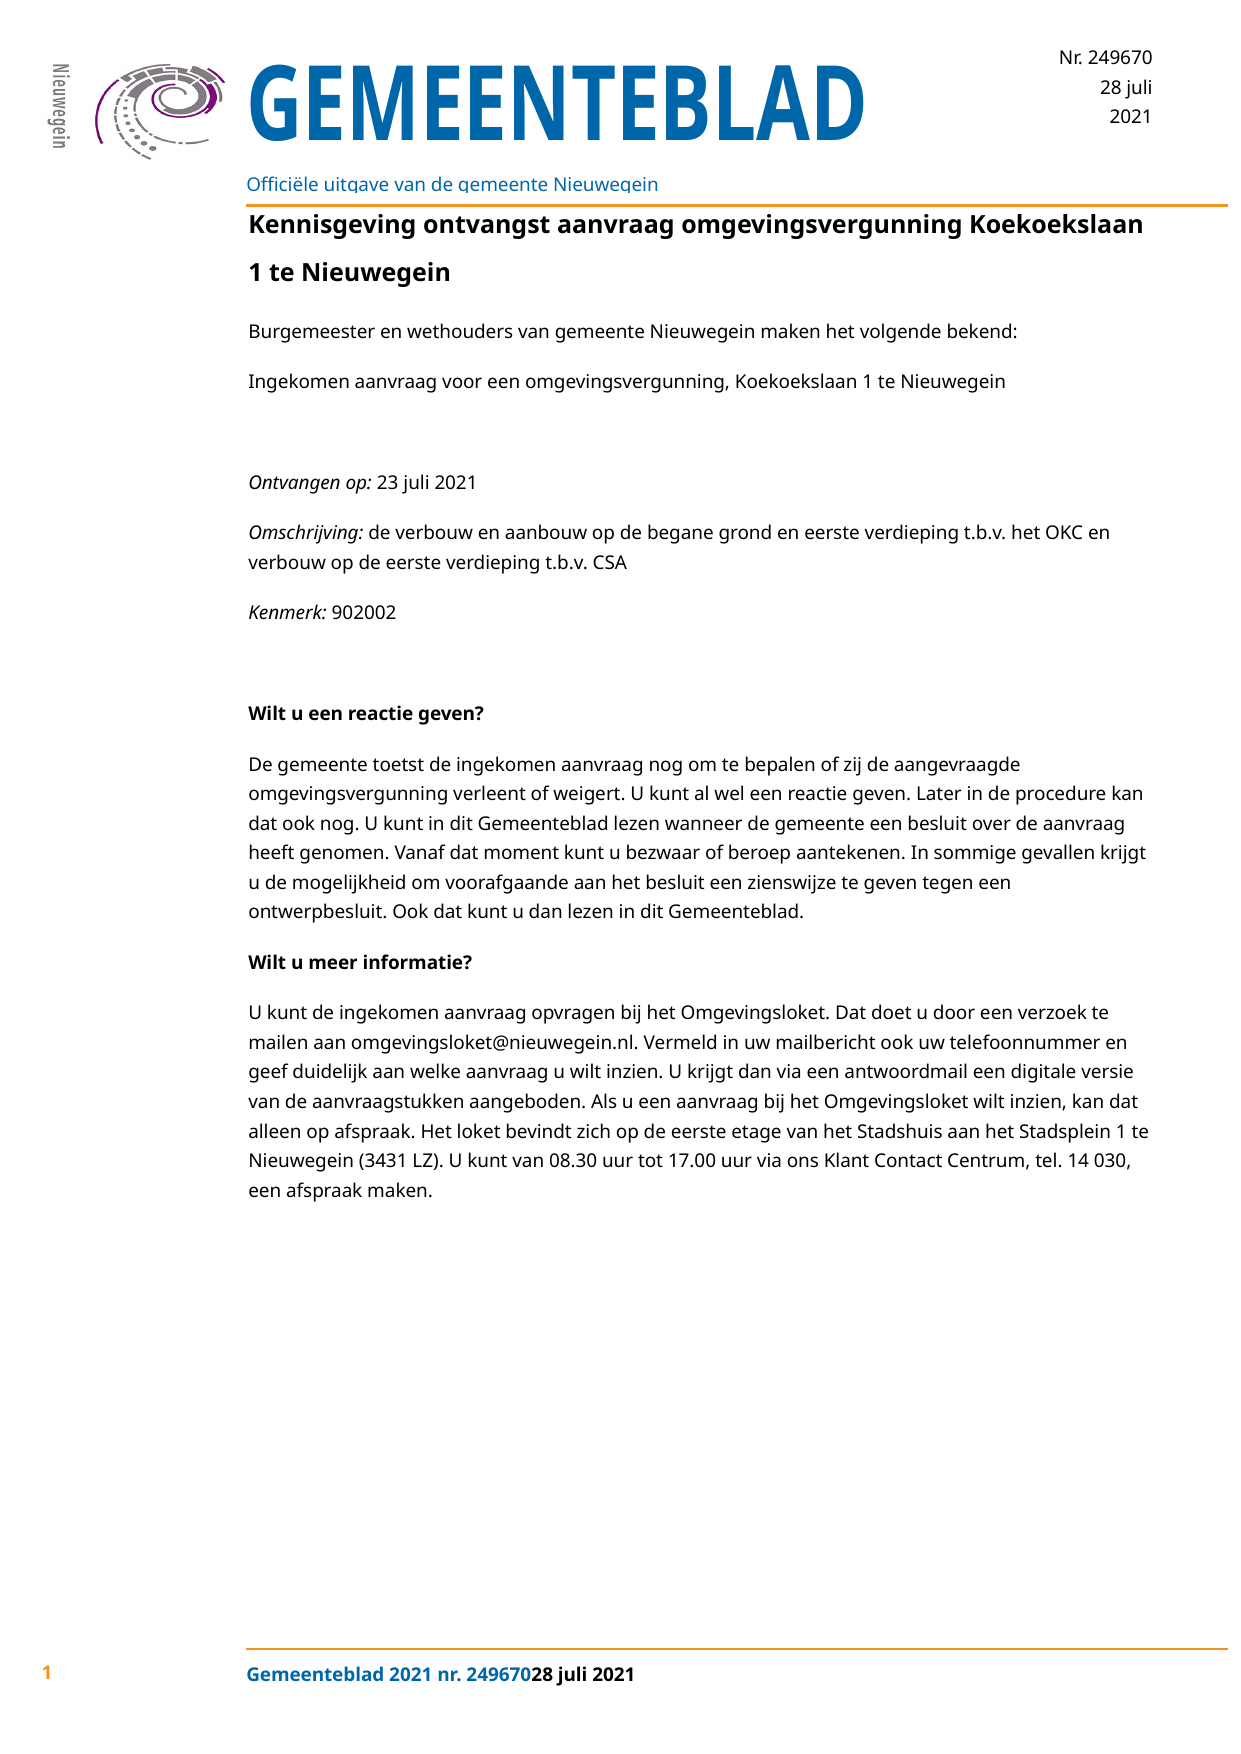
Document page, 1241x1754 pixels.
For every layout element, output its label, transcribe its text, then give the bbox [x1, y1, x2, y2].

text Ontvangen op: 23 juli 2021 [248, 469, 1152, 495]
picture [41, 47, 231, 172]
text Wilt u een reactie geven? [248, 700, 1152, 726]
text Wilt u meer informatie? [248, 949, 1152, 975]
text Ingekomen aanvraag voor een omgevingsvergunning, Koekoekslaan 1 te Nieuwegein [248, 368, 1152, 394]
text Omschrijving: de verbouw en aanbouw op de begane grond en eerste verdieping t.b.v. het OKC en verbouw op de eerste verdieping t.b.v. CSA [248, 519, 1152, 575]
text De gemeente toetst de ingekomen aanvraag nog om te bepalen of zij de aangevraagde omgevingsvergunning verleent of weigert. U kunt al wel een reactie geven. Later in de procedure kan dat ook nog. U kunt in dit Gemeenteblad lezen wanneer de gemeente een besluit over de aanvraag heeft genomen. Vanaf dat moment kunt u bezwaar of beroep aantekenen. In sommige gevallen krijgt u de mogelijkheid om voorafgaande aan het besluit een zienswijze te geven tegen een ontwerpbesluit. Ook dat kunt u dan lezen in dit Gemeenteblad. [248, 751, 1152, 924]
text U kunt de ingekomen aanvraag opvragen bij het Omgevingsloket. Dat doet u door een verzoek te mailen aan omgevingsloket@nieuwegein.nl. Vermeld in uw mailbericht ook uw telefoonnummer en geef duidelijk aan welke aanvraag u wilt inzien. U krijgt dan via een antwoordmail een digitale versie van de aanvraagstukken aangeboden. Als u een aanvraag bij het Omgevingsloket wilt inzien, kan dat alleen op afspraak. Het loket bevindt zich op de eerste etage van het Stadshuis aan het Stadsplein 1 te Nieuwegein (3431 LZ). U kunt van 08.30 uur tot 17.00 uur via ons Klant Contact Centrum, tel. 14 030, een afspraak maken. [248, 999, 1152, 1203]
text Kenmerk: 902002 [248, 599, 1152, 625]
text Burgemeester en wethouders van gemeente Nieuwegein maken het volgende bekend: [248, 318, 1152, 344]
text Kennisgeving ontvangst aanvraag omgevingsvergunning Koekoekslaan 1 te Nieuwegein [248, 207, 1152, 288]
